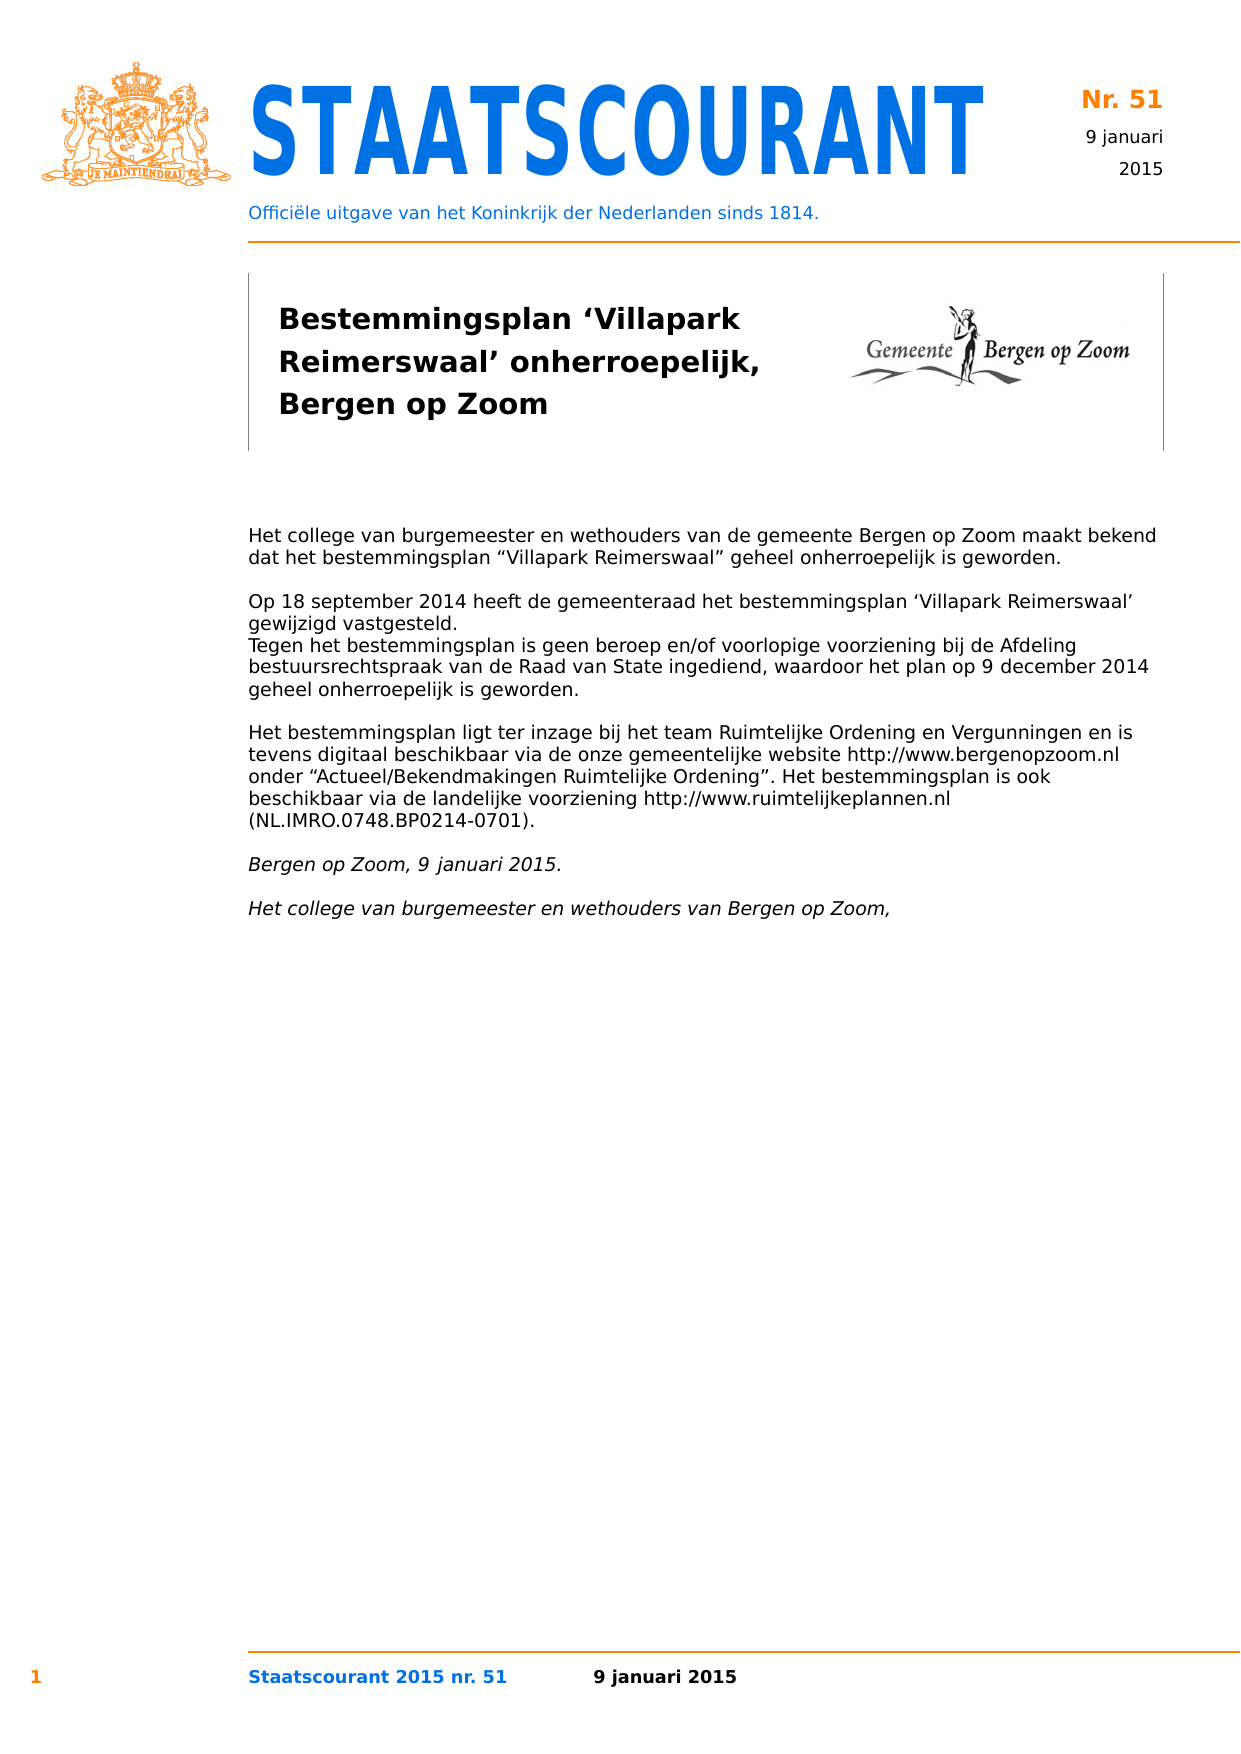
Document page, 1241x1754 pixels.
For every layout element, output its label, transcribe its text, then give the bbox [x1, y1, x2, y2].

text Het bestemmingsplan ligt ter inzage bij het team Ruimtelijke Ordening en Vergunningen en is tevens digitaal beschikbaar via de onze gemeentelijke website http://www.bergenopzoom.nl onder “Actueel/Bekendmakingen Ruimtelijke Ordening”. Het bestemmingsplan is ook beschikbaar via de landelijke voorziening http://www.ruimtelijkeplannen.nl (NL.IMRO.0748.BP0214-0701). [248, 722, 1163, 832]
text Tegen het bestemmingsplan is geen beroep en/of voorlopige voorziening bij de Afdeling bestuursrechtspraak van de Raad van State ingediend, waardoor het plan op 9 december 2014 geheel onherroepelijk is geworden. [248, 634, 1163, 700]
table_cell 9 januari [998, 121, 1240, 153]
table_cell Officiële uitgave van het Koninkrijk der Nederlanden sinds 1814. [248, 203, 1240, 241]
table_cell 2015 [998, 153, 1240, 203]
text Het college van burgemeester en wethouders van de gemeente Bergen op Zoom maakt bekend dat het bestemmingsplan “Villapark Reimerswaal” geheel onherroepelijk is geworden. [248, 525, 1163, 569]
subtitle Bestemmingsplan ‘Villapark Reimerswaal’ onherroepelijk, Bergen op Zoom [249, 273, 1163, 451]
picture [844, 302, 1134, 391]
picture [41, 62, 231, 186]
table_header STAATSCOURANT [248, 62, 998, 203]
table_header Nr. 51 [998, 62, 1240, 121]
text Bergen op Zoom, 9 januari 2015. [248, 854, 1163, 876]
table_header [25, 62, 248, 241]
text Op 18 september 2014 heeft de gemeenteraad het bestemmingsplan ‘Villapark Reimerswaal’ gewijzigd vastgesteld. [248, 591, 1163, 634]
text Het college van burgemeester en wethouders van Bergen op Zoom, [248, 898, 1163, 920]
